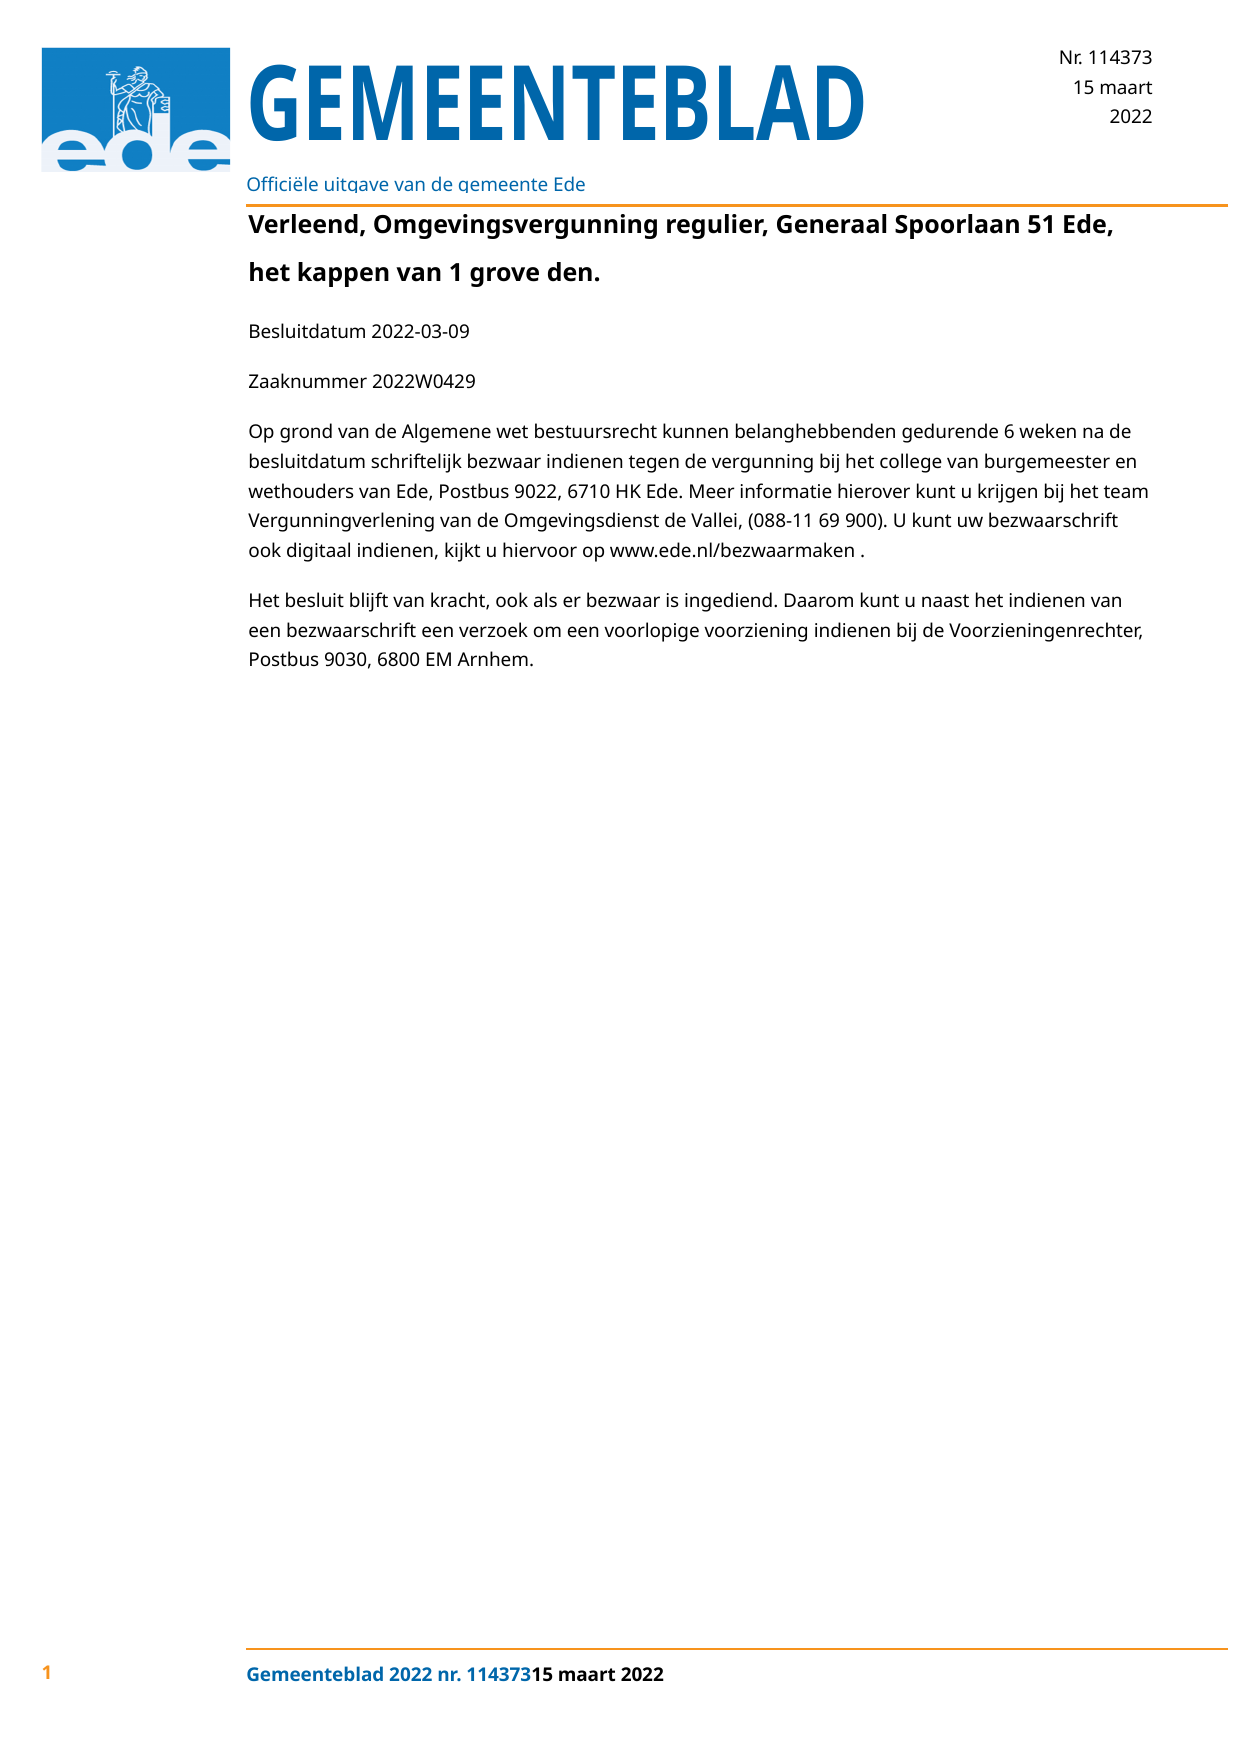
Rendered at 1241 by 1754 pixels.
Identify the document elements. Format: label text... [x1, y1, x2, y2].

text Op grond van de Algemene wet bestuursrecht kunnen belanghebbenden gedurende 6 weken na de besluitdatum schriftelijk bezwaar indienen tegen de vergunning bij het college van burgemeester en wethouders van Ede, Postbus 9022, 6710 HK Ede. Meer informatie hierover kunt u krijgen bij het team Vergunningverlening van de Omgevingsdienst de Vallei, (088-11 69 900). U kunt uw bezwaarschrift ook digitaal indienen, kijkt u hiervoor op www.ede.nl/bezwaarmaken . [248, 419, 1152, 563]
text Besluitdatum 2022-03-09 [248, 318, 1152, 344]
text Het besluit blijft van kracht, ook als er bezwaar is ingediend. Daarom kunt u naast het indienen van een bezwaarschrift een verzoek om een voorlopige voorziening indienen bij de Voorzieningenrechter, Postbus 9030, 6800 EM Arnhem. [248, 587, 1152, 672]
text Zaaknummer 2022W0429 [248, 368, 1152, 394]
text Verleend, Omgevingsvergunning regulier, Generaal Spoorlaan 51 Ede, het kappen van 1 grove den. [248, 207, 1152, 288]
picture [41, 47, 231, 172]
